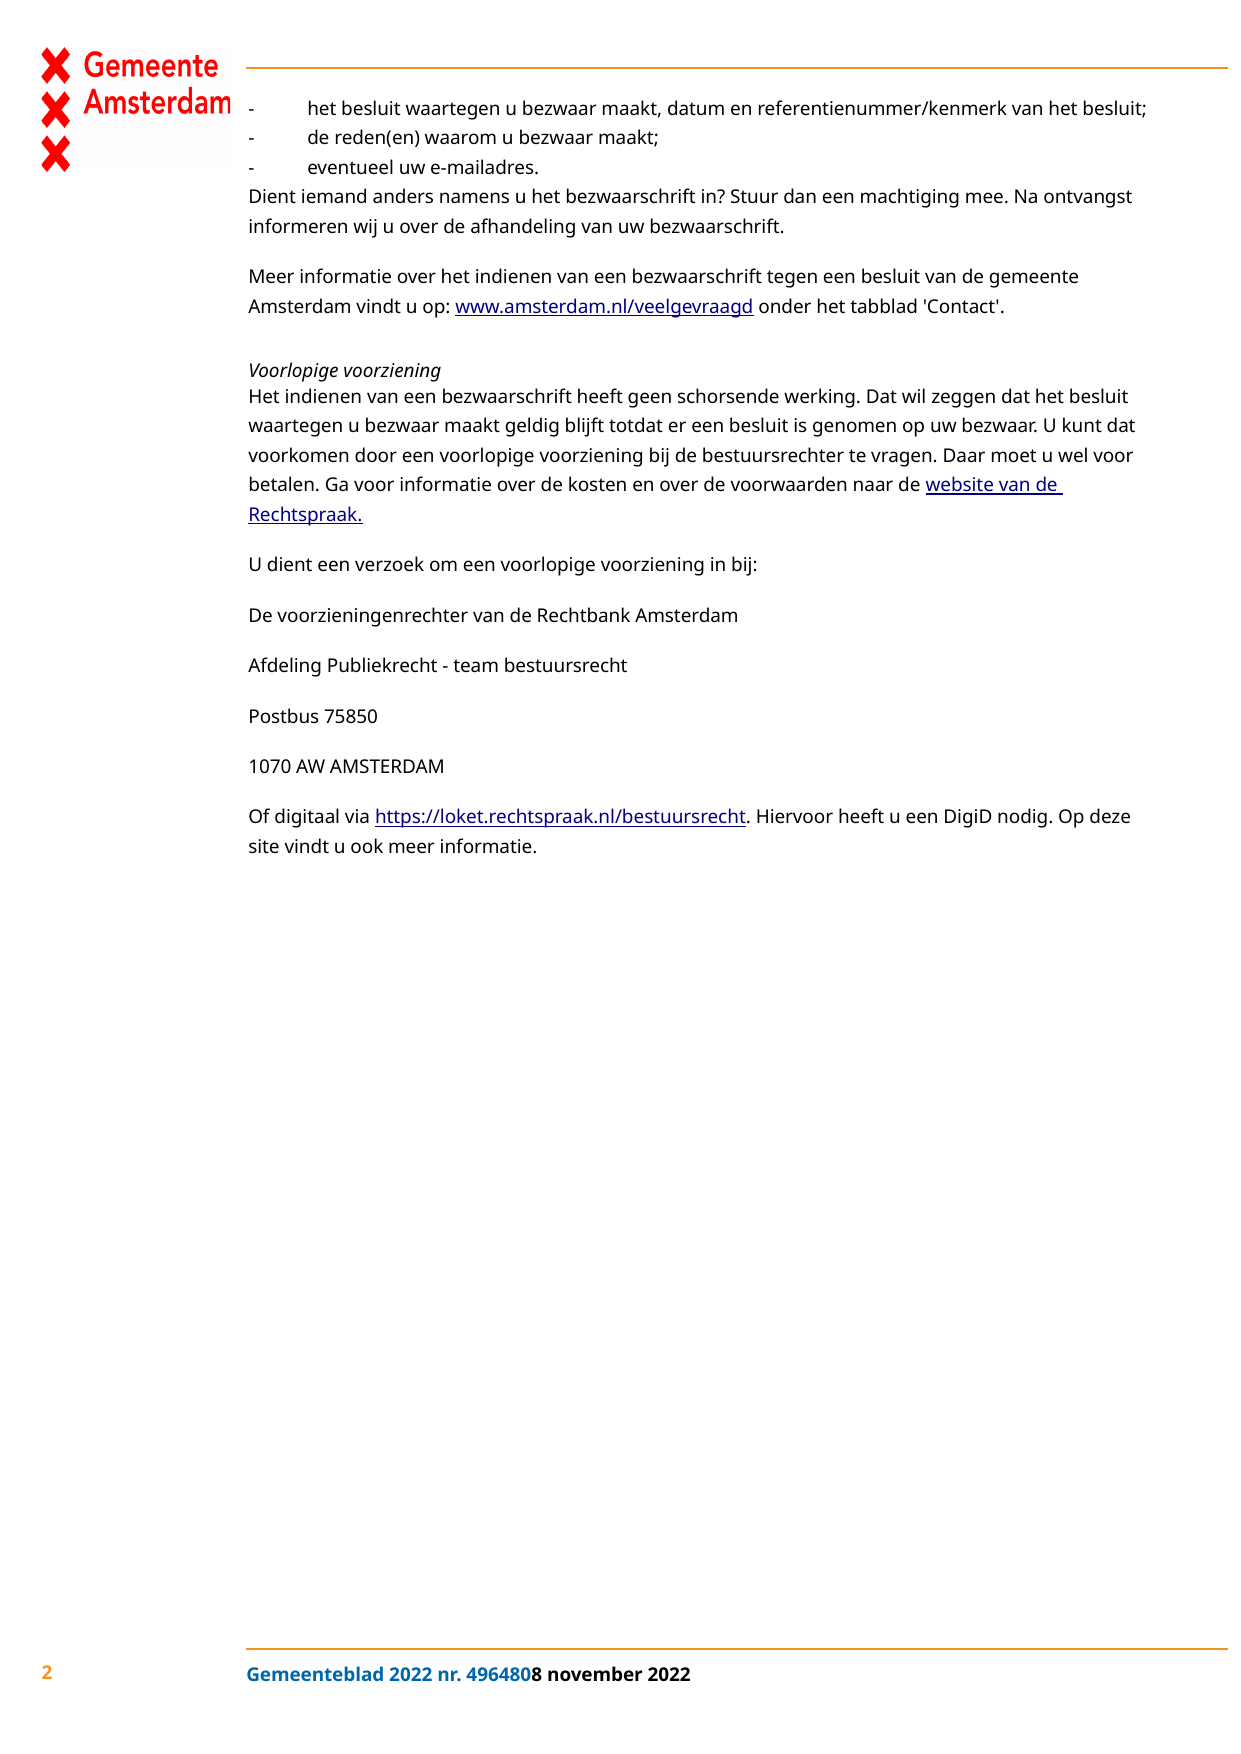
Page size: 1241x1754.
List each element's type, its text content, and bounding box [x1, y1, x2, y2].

text Het indienen van een bezwaarschrift heeft geen schorsende werking. Dat wil zeggen dat het besluit waartegen u bezwaar maakt geldig blijft totdat er een besluit is genomen op uw bezwaar. U kunt dat voorkomen door een voorlopige voorziening bij de bestuursrechter te vragen. Daar moet u wel voor betalen. Ga voor informatie over de kosten en over de voorwaarden naar de website van de Rechtspraak. [248, 383, 1152, 527]
text Postbus 75850 [248, 703, 1152, 728]
picture [41, 47, 231, 172]
text U dient een verzoek om een voorlopige voorziening in bij: [248, 552, 1152, 577]
text De voorzieningenrechter van de Rechtbank Amsterdam [248, 602, 1152, 628]
list het besluit waartegen u bezwaar maakt, datum en referentienummer/kenmerk van het besluit; [248, 95, 1152, 121]
text Voorlopige voorziening [248, 357, 1152, 383]
text Meer informatie over het indienen van een bezwaarschrift tegen een besluit van de gemeente Amsterdam vindt u op: www.amsterdam.nl/veelgevraagd onder het tabblad 'Contact'. [248, 263, 1152, 319]
text Afdeling Publiekrecht - team bestuursrecht [248, 652, 1152, 678]
list de reden(en) waarom u bezwaar maakt; [248, 124, 1152, 150]
text Of digitaal via https://loket.rechtspraak.nl/bestuursrecht. Hiervoor heeft u een DigiD nodig. Op deze site vindt u ook meer informatie. [248, 804, 1152, 859]
text Dient iemand anders namens u het bezwaarschrift in? Stuur dan een machtiging mee. Na ontvangst informeren wij u over de afhandeling van uw bezwaarschrift. [248, 183, 1152, 239]
list eventueel uw e-mailadres. [248, 154, 1152, 180]
text 1070 AW AMSTERDAM [248, 753, 1152, 779]
